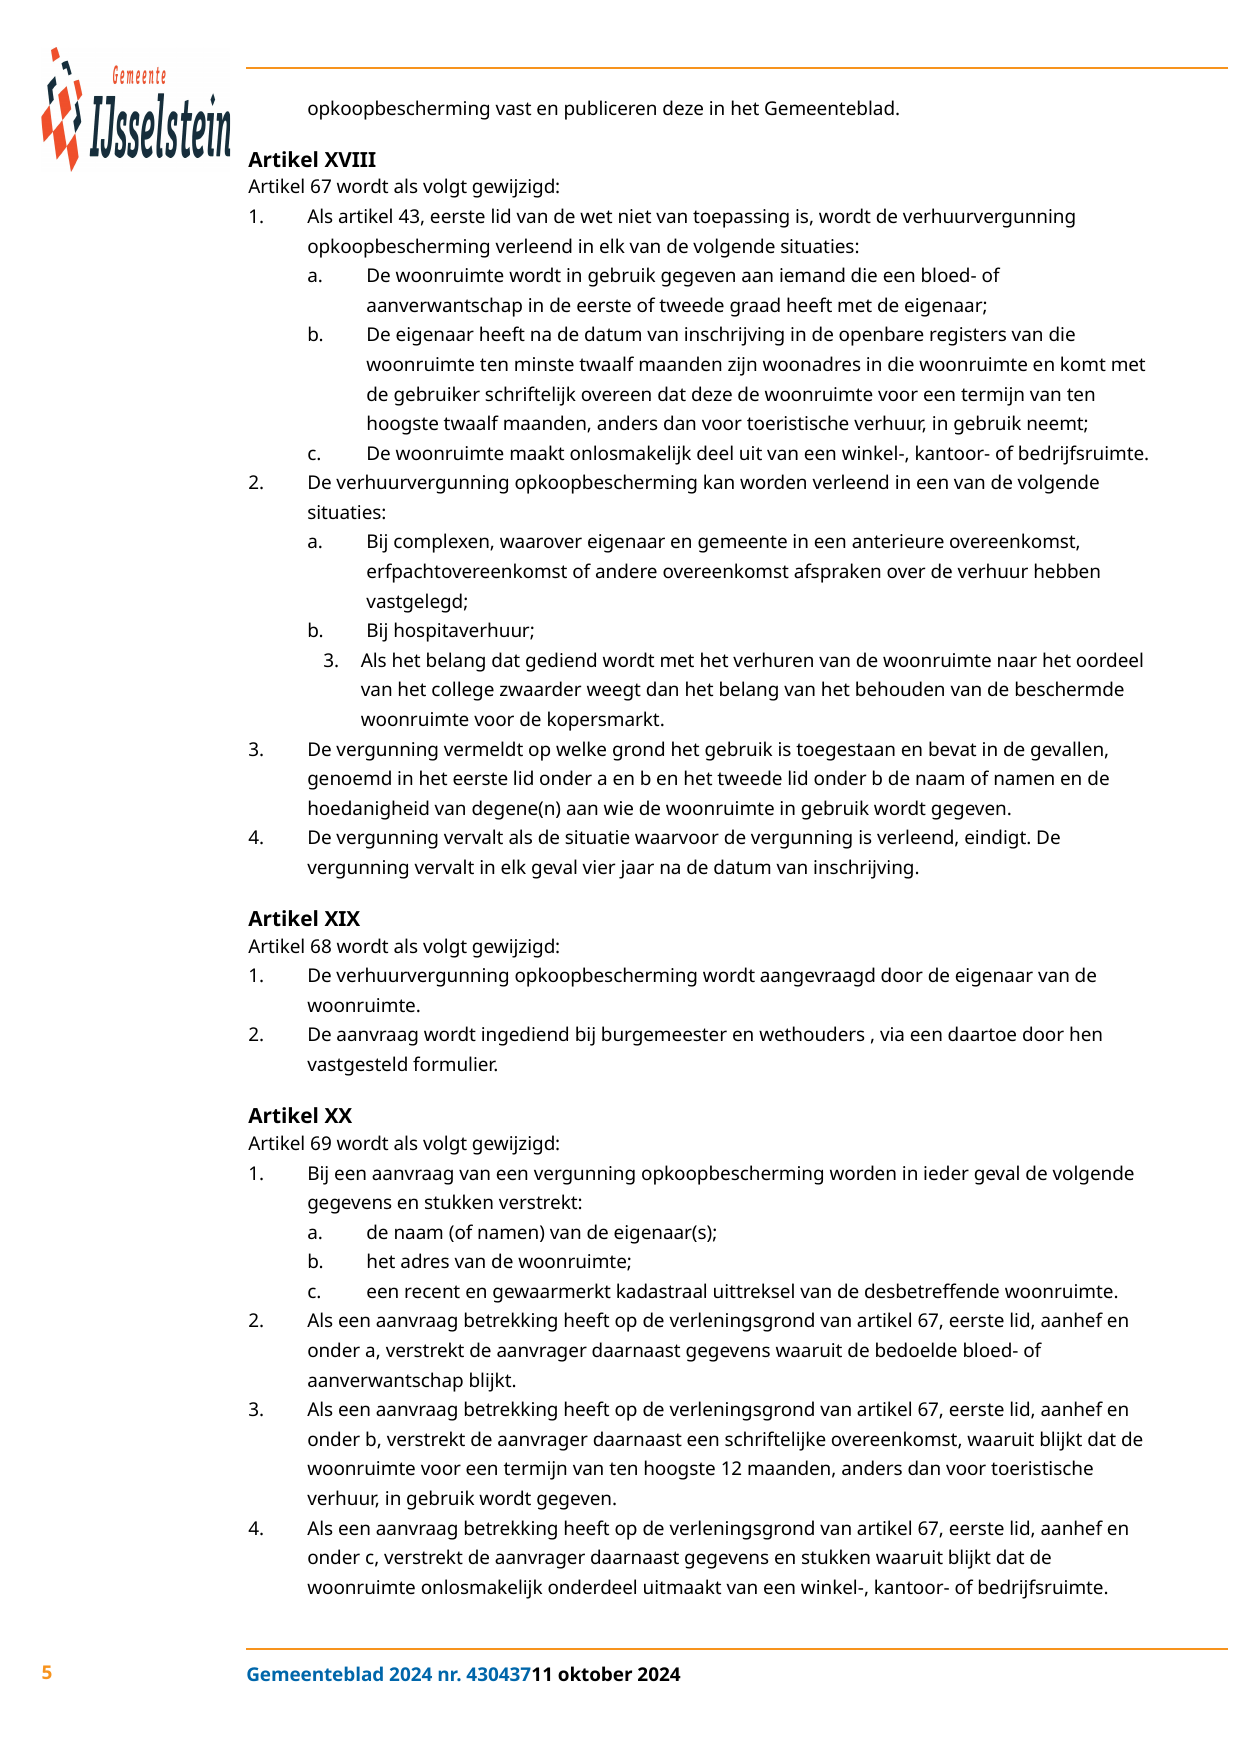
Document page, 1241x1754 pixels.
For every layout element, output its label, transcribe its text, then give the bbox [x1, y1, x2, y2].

list Als een aanvraag betrekking heeft op de verleningsgrond van artikel 67, eerste lid, aanhef en onder a, verstrekt de aanvrager daarnaast gegevens waaruit de bedoelde bloed- of aanverwantschap blijkt. [248, 1308, 1152, 1392]
list Als artikel 43, eerste lid van de wet niet van toepassing is, wordt de verhuurvergunning opkoopbescherming verleend in elk van de volgende situaties: [248, 203, 1152, 258]
list De woonruimte wordt in gebruik gegeven aan iemand die een bloed- of aanverwantschap in de eerste of tweede graad heeft met de eigenaar; [307, 262, 1152, 318]
list De vergunning vervalt als de situatie waarvoor de vergunning is verleend, eindigt. De vergunning vervalt in elk geval vier jaar na de datum van inschrijving. [248, 824, 1152, 880]
list De verhuurvergunning opkoopbescherming kan worden verleend in een van de volgende situaties: [248, 469, 1152, 525]
list opkoopbescherming vast en publiceren deze in het Gemeenteblad. [248, 95, 1152, 121]
list De aanvraag wordt ingediend bij burgemeester en wethouders , via een daartoe door hen vastgesteld formulier. [248, 1022, 1152, 1077]
list De woonruimte maakt onlosmakelijk deel uit van een winkel-, kantoor- of bedrijfsruimte. [307, 440, 1152, 466]
list Bij hospitaverhuur; [307, 617, 1152, 643]
list een recent en gewaarmerkt kadastraal uittreksel van de desbetreffende woonruimte. [307, 1278, 1152, 1304]
list Als een aanvraag betrekking heeft op de verleningsgrond van artikel 67, eerste lid, aanhef en onder c, verstrekt de aanvrager daarnaast gegevens en stukken waaruit blijkt dat de woonruimte onlosmakelijk onderdeel uitmaakt van een winkel-, kantoor- of bedrijfsruimte. [248, 1515, 1152, 1599]
list Als een aanvraag betrekking heeft op de verleningsgrond van artikel 67, eerste lid, aanhef en onder b, verstrekt de aanvrager daarnaast een schriftelijke overeenkomst, waaruit blijkt dat de woonruimte voor een termijn van ten hoogste 12 maanden, anders dan voor toeristische verhuur, in gebruik wordt gegeven. [248, 1396, 1152, 1511]
list De eigenaar heeft na de datum van inschrijving in de openbare registers van die woonruimte ten minste twaalf maanden zijn woonadres in die woonruimte en komt met de gebruiker schriftelijk overeen dat deze de woonruimte voor een termijn van ten hoogste twaalf maanden, anders dan voor toeristische verhuur, in gebruik neemt; [307, 322, 1152, 436]
text Artikel 68 wordt als volgt gewijzigd: [248, 933, 1152, 959]
list De verhuurvergunning opkoopbescherming wordt aangevraagd door de eigenaar van de woonruimte. [248, 962, 1152, 1018]
text Artikel 67 wordt als volgt gewijzigd: [248, 174, 1152, 199]
list de naam (of namen) van de eigenaar(s); [307, 1219, 1152, 1244]
list Bij complexen, waarover eigenaar en gemeente in een anterieure overeenkomst, erfpachtovereenkomst of andere overeenkomst afspraken over de verhuur hebben vastgelegd; [307, 529, 1152, 613]
text Artikel XIX [248, 904, 1152, 933]
list Bij een aanvraag van een vergunning opkoopbescherming worden in ieder geval de volgende gegevens en stukken verstrekt: [248, 1160, 1152, 1215]
picture [41, 47, 231, 172]
list het adres van de woonruimte; [307, 1248, 1152, 1274]
text Artikel XX [248, 1102, 1152, 1130]
text Artikel 69 wordt als volgt gewijzigd: [248, 1130, 1152, 1156]
text Artikel XVIII [248, 145, 1152, 174]
list Als het belang dat gediend wordt met het verhuren van de woonruimte naar het oordeel van het college zwaarder weegt dan het belang van het behouden van de beschermde woonruimte voor de kopersmarkt. [323, 647, 1152, 732]
list De vergunning vermeldt op welke grond het gebruik is toegestaan en bevat in de gevallen, genoemd in het eerste lid onder a en b en het tweede lid onder b de naam of namen en de hoedanigheid van degene(n) aan wie de woonruimte in gebruik wordt gegeven. [248, 736, 1152, 821]
